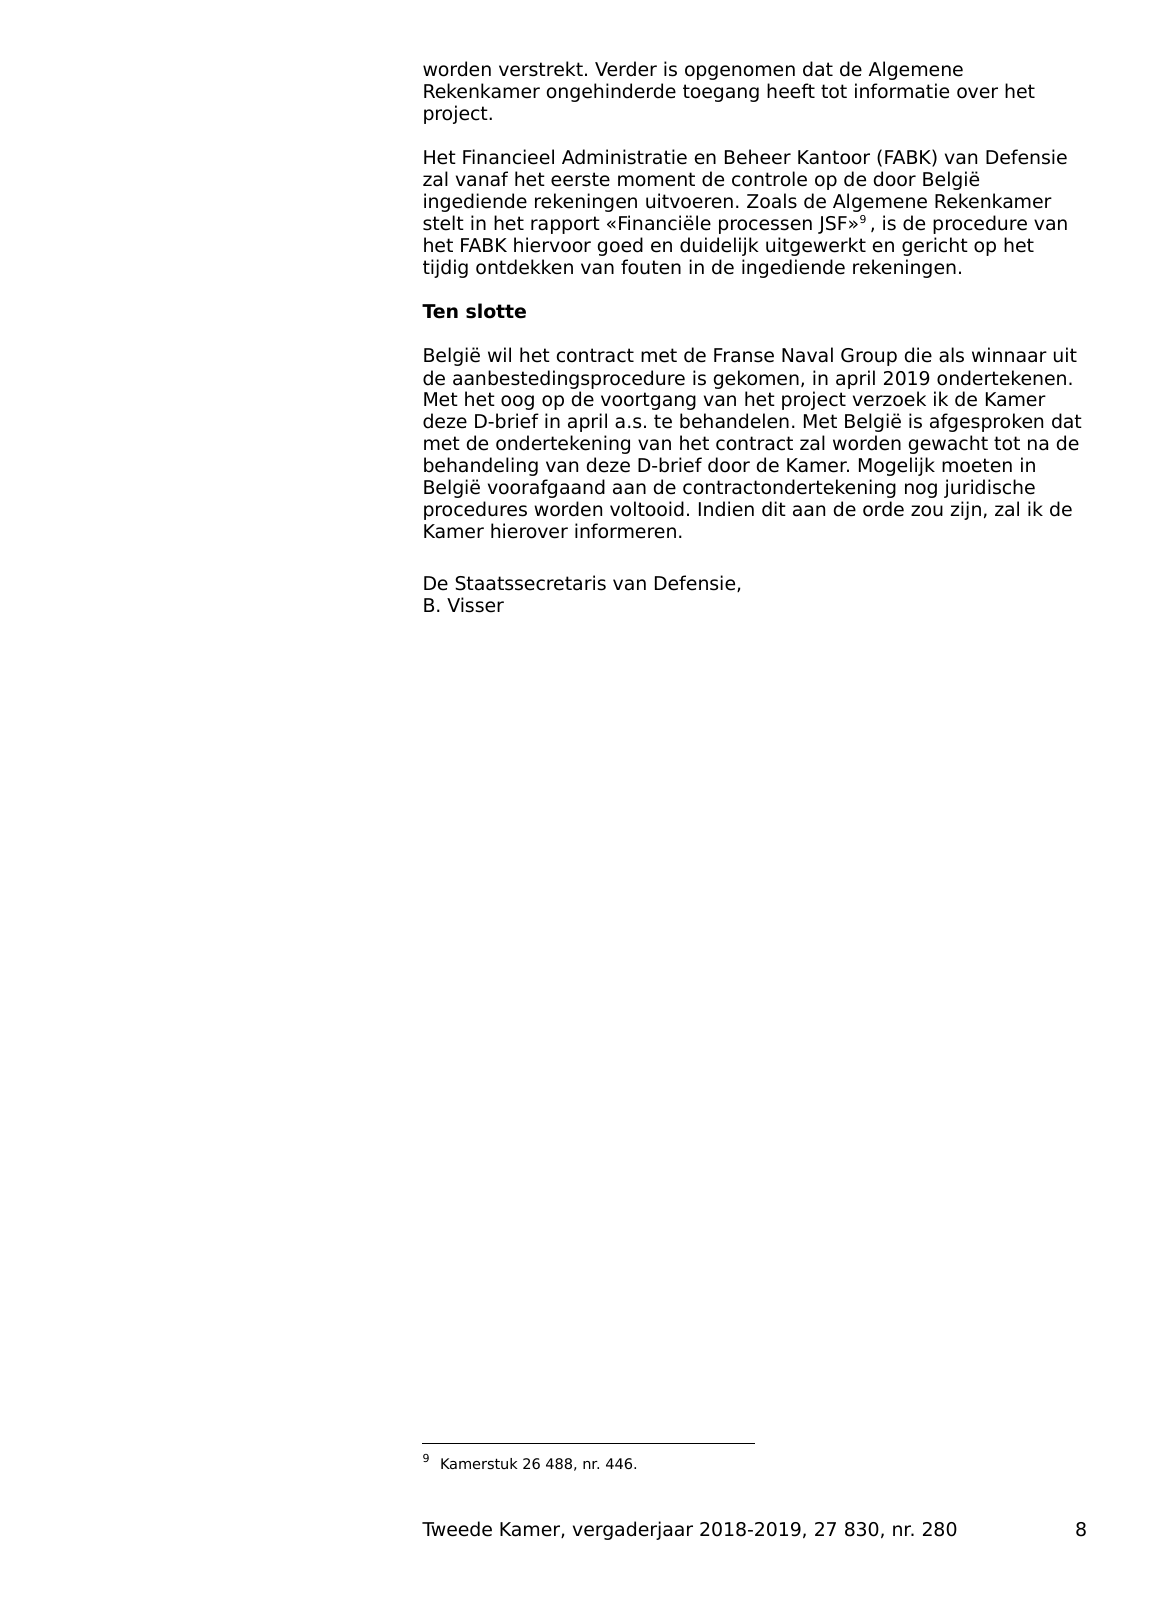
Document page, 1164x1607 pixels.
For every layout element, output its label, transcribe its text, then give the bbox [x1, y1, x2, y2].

text worden verstrekt. Verder is opgenomen dat de Algemene Rekenkamer ongehinderde toegang heeft tot informatie over het project. [422, 59, 1087, 125]
text België wil het contract met de Franse Naval Group die als winnaar uit de aanbestedingsprocedure is gekomen, in april 2019 ondertekenen. Met het oog op de voortgang van het project verzoek ik de Kamer deze D-brief in april a.s. te behandelen. Met België is afgesproken dat met de ondertekening van het contract zal worden gewacht tot na de behandeling van deze D-brief door de Kamer. Mogelijk moeten in België voorafgaand aan de contractondertekening nog juridische procedures worden voltooid. Indien dit aan de orde zou zijn, zal ik de Kamer hierover informeren. [422, 345, 1087, 543]
text De Staatssecretaris van Defensie, B. Visser [422, 573, 1087, 617]
subtitle Ten slotte [422, 301, 1087, 323]
text Het Financieel Administratie en Beheer Kantoor (FABK) van Defensie zal vanaf het eerste moment de controle op de door België ingediende rekeningen uitvoeren. Zoals de Algemene Rekenkamer stelt in het rapport «Financiële processen JSF», is de procedure van het FABK hiervoor goed en duidelijk uitgewerkt en gericht op het tijdig ontdekken van fouten in de ingediende rekeningen. [422, 147, 1087, 279]
text Kamerstuk 26 488, nr. 446. [422, 1452, 1087, 1474]
